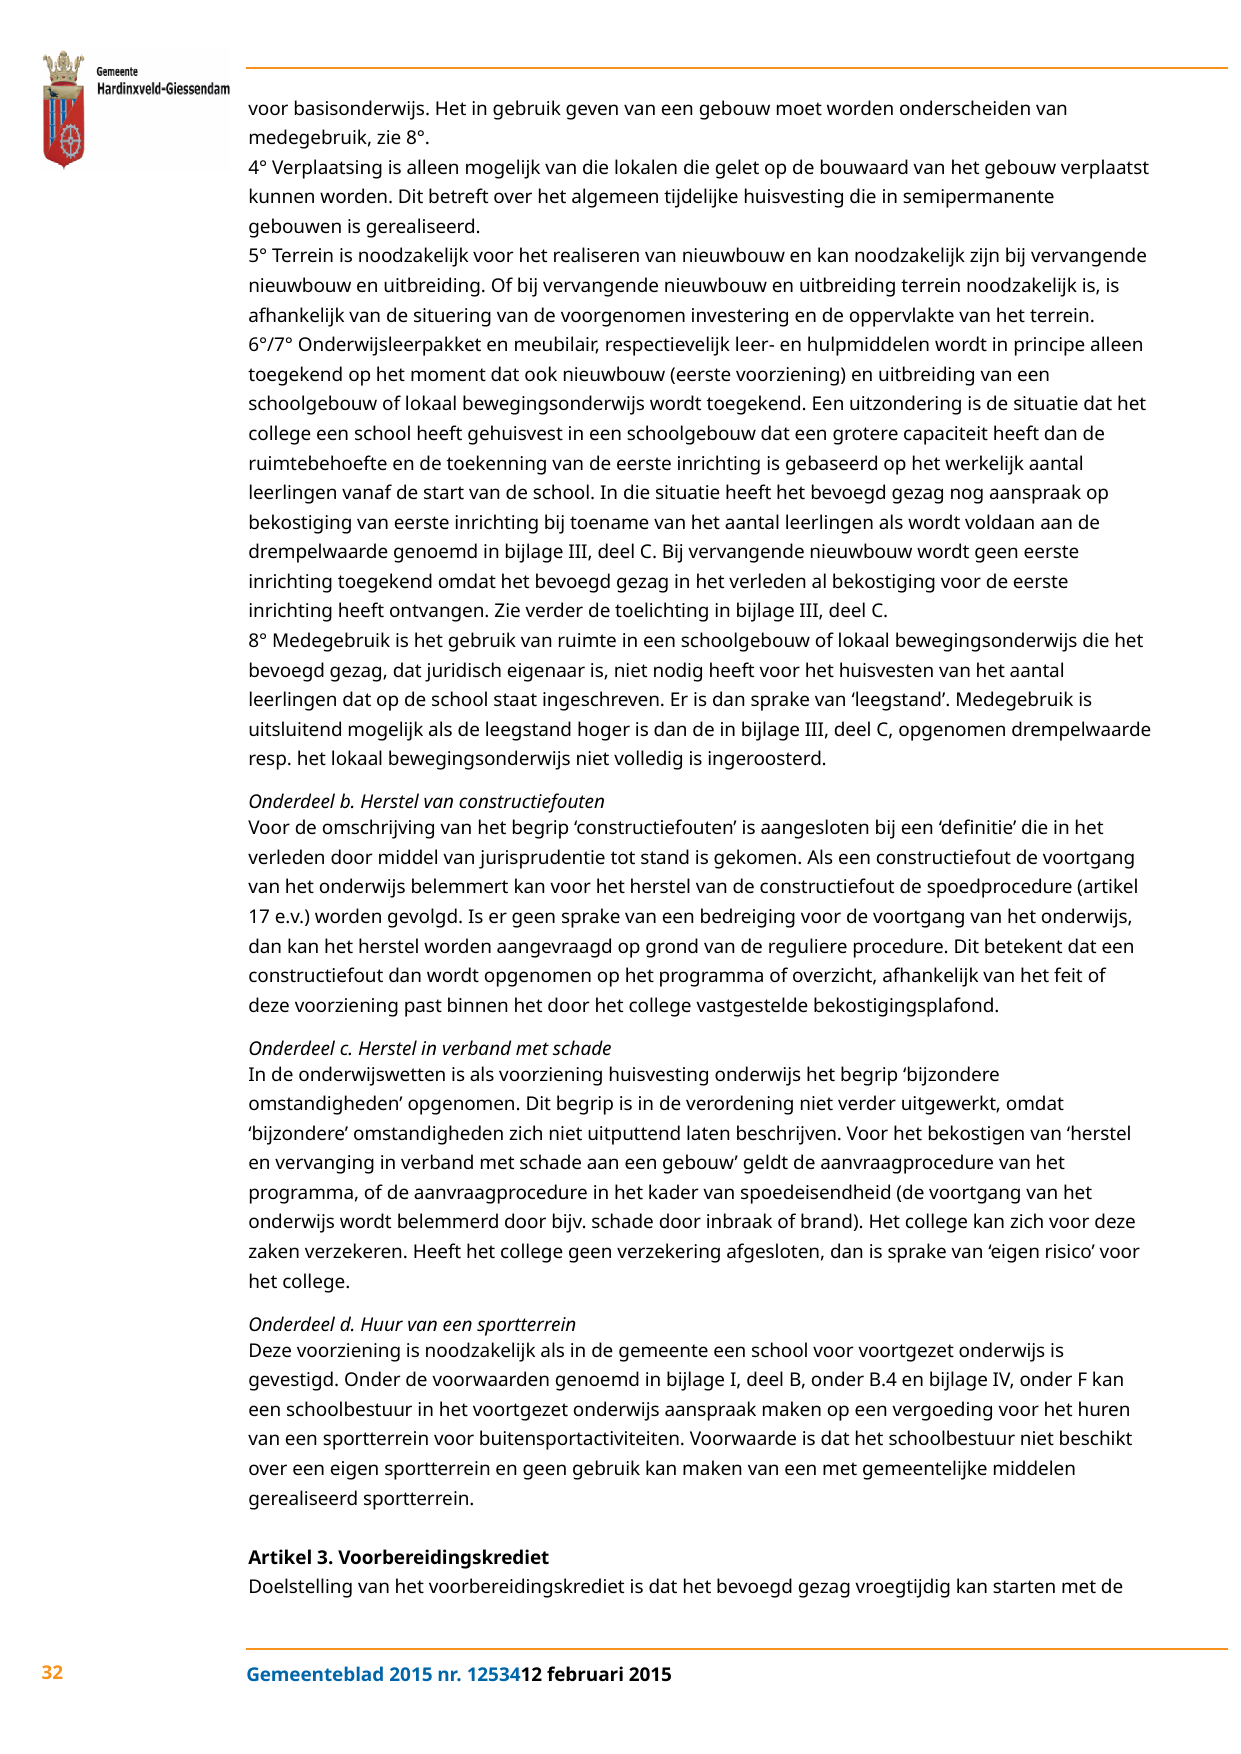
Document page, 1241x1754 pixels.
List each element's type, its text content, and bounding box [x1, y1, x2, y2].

text 8° Medegebruik is het gebruik van ruimte in een schoolgebouw of lokaal bewegingsonderwijs die het bevoegd gezag, dat juridisch eigenaar is, niet nodig heeft voor het huisvesten van het aantal leerlingen dat op de school staat ingeschreven. Er is dan sprake van ‘leegstand’. Medegebruik is uitsluitend mogelijk als de leegstand hoger is dan de in bijlage III, deel C, opgenomen drempelwaarde resp. het lokaal bewegingsonderwijs niet volledig is ingeroosterd. [248, 627, 1152, 771]
text Artikel 3. Voorbereidingskrediet [248, 1544, 1152, 1569]
text 4° Verplaatsing is alleen mogelijk van die lokalen die gelet op de bouwaard van het gebouw verplaatst kunnen worden. Dit betreft over het algemeen tijdelijke huisvesting die in semipermanente gebouwen is gerealiseerd. [248, 154, 1152, 239]
text Onderdeel c. Herstel in verband met schade [248, 1035, 1152, 1061]
picture [41, 47, 231, 172]
text 6°/7° Onderwijsleerpakket en meubilair, respectievelijk leer- en hulpmiddelen wordt in principe alleen toegekend op het moment dat ook nieuwbouw (eerste voorziening) en uitbreiding van een schoolgebouw of lokaal bewegingsonderwijs wordt toegekend. Een uitzondering is de situatie dat het college een school heeft gehuisvest in een schoolgebouw dat een grotere capaciteit heeft dan de ruimtebehoefte en de toekenning van de eerste inrichting is gebaseerd op het werkelijk aantal leerlingen vanaf de start van de school. In die situatie heeft het bevoegd gezag nog aanspraak op bekostiging van eerste inrichting bij toename van het aantal leerlingen als wordt voldaan aan de drempelwaarde genoemd in bijlage III, deel C. Bij vervangende nieuwbouw wordt geen eerste inrichting toegekend omdat het bevoegd gezag in het verleden al bekostiging voor de eerste inrichting heeft ontvangen. Zie verder de toelichting in bijlage III, deel C. [248, 331, 1152, 623]
text Doelstelling van het voorbereidingskrediet is dat het bevoegd gezag vroegtijdig kan starten met de [248, 1573, 1152, 1599]
text 5° Terrein is noodzakelijk voor het realiseren van nieuwbouw en kan noodzakelijk zijn bij vervangende nieuwbouw en uitbreiding. Of bij vervangende nieuwbouw en uitbreiding terrein noodzakelijk is, is afhankelijk van de situering van de voorgenomen investering en de oppervlakte van het terrein. [248, 243, 1152, 328]
text voor basisonderwijs. Het in gebruik geven van een gebouw moet worden onderscheiden van medegebruik, zie 8°. [248, 95, 1152, 150]
text Onderdeel d. Huur van een sportterrein [248, 1311, 1152, 1337]
text Onderdeel b. Herstel van constructiefouten [248, 789, 1152, 814]
text In de onderwijswetten is als voorziening huisvesting onderwijs het begrip ‘bijzondere omstandigheden’ opgenomen. Dit begrip is in de verordening niet verder uitgewerkt, omdat ‘bijzondere’ omstandigheden zich niet uitputtend laten beschrijven. Voor het bekostigen van ‘herstel en vervanging in verband met schade aan een gebouw’ geldt de aanvraagprocedure van het programma, of de aanvraagprocedure in het kader van spoedeisendheid (de voortgang van het onderwijs wordt belemmerd door bijv. schade door inbraak of brand). Het college kan zich voor deze zaken verzekeren. Heeft het college geen verzekering afgesloten, dan is sprake van ‘eigen risico’ voor het college. [248, 1061, 1152, 1294]
text Deze voorziening is noodzakelijk als in de gemeente een school voor voortgezet onderwijs is gevestigd. Onder de voorwaarden genoemd in bijlage I, deel B, onder B.4 en bijlage IV, onder F kan een schoolbestuur in het voortgezet onderwijs aanspraak maken op een vergoeding voor het huren van een sportterrein voor buitensportactiviteiten. Voorwaarde is dat het schoolbestuur niet beschikt over een eigen sportterrein en geen gebruik kan maken van een met gemeentelijke middelen gerealiseerd sportterrein. [248, 1337, 1152, 1510]
text Voor de omschrijving van het begrip ‘constructiefouten’ is aangesloten bij een ‘definitie’ die in het verleden door middel van jurisprudentie tot stand is gekomen. Als een constructiefout de voortgang van het onderwijs belemmert kan voor het herstel van de constructiefout de spoedprocedure (artikel 17 e.v.) worden gevolgd. Is er geen sprake van een bedreiging voor de voortgang van het onderwijs, dan kan het herstel worden aangevraagd op grond van de reguliere procedure. Dit betekent dat een constructiefout dan wordt opgenomen op het programma of overzicht, afhankelijk van het feit of deze voorziening past binnen het door het college vastgestelde bekostigingsplafond. [248, 814, 1152, 1018]
